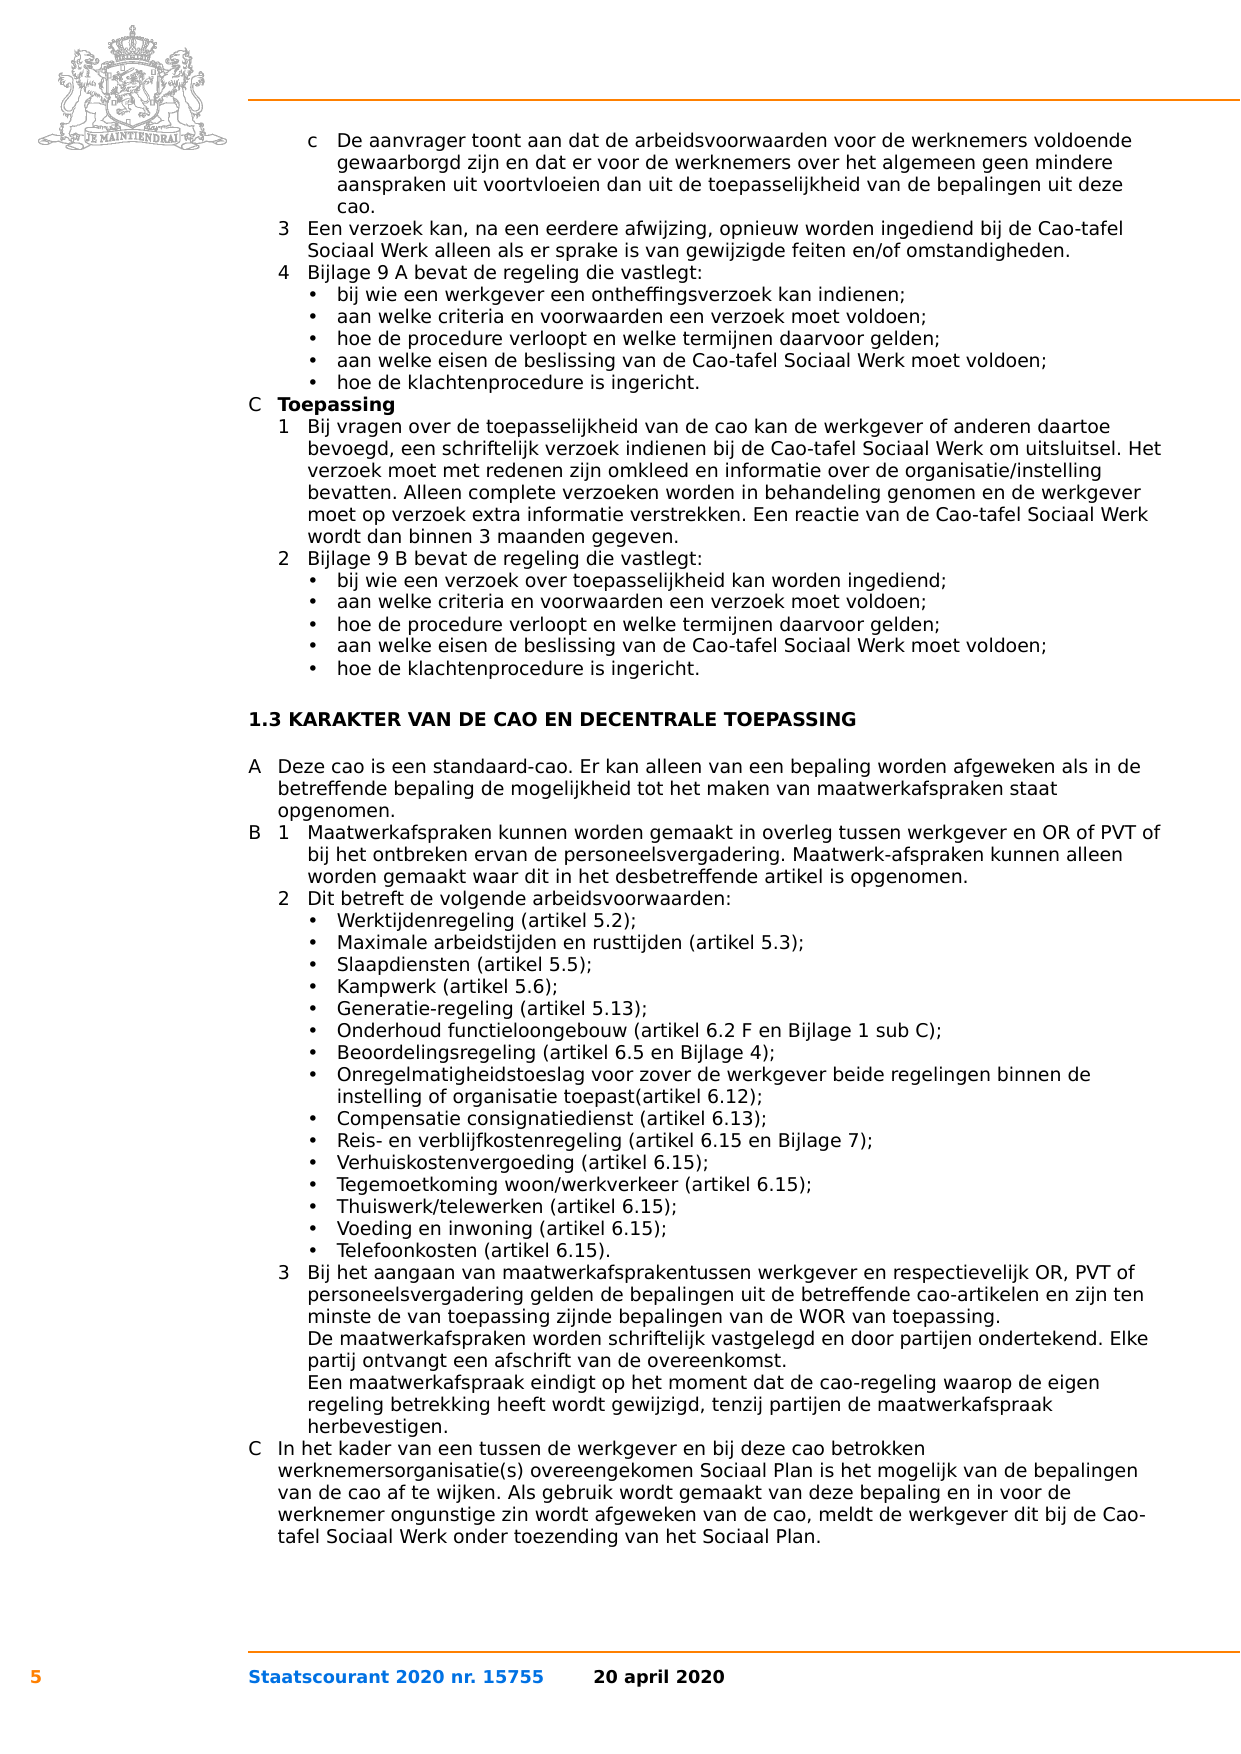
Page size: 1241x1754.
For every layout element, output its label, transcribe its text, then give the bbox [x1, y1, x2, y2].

text • Slaapdiensten (artikel 5.5); [307, 954, 1163, 976]
text 3 Een verzoek kan, na een eerdere afwijzing, opnieuw worden ingediend bij de Cao-tafel Sociaal Werk alleen als er sprake is van gewijzigde feiten en/of omstandigheden. [278, 218, 1163, 262]
text • bij wie een verzoek over toepasselijkheid kan worden ingediend; [307, 569, 1163, 591]
text B 1 Maatwerkafspraken kunnen worden gemaakt in overleg tussen werkgever en OR of PVT of bij het ontbreken ervan de personeelsvergadering. Maatwerk-afspraken kunnen alleen worden gemaakt waar dit in het desbetreffende artikel is opgenomen. [248, 822, 1163, 888]
text • Verhuiskostenvergoeding (artikel 6.15); [307, 1152, 1163, 1174]
text • aan welke eisen de beslissing van de Cao-tafel Sociaal Werk moet voldoen; [307, 635, 1163, 657]
text 2 Dit betreft de volgende arbeidsvoorwaarden: [278, 888, 1163, 910]
text • Telefoonkosten (artikel 6.15). [307, 1240, 1163, 1262]
text • hoe de klachtenprocedure is ingericht. [307, 657, 1163, 679]
text 1 Bij vragen over de toepasselijkheid van de cao kan de werkgever of anderen daartoe bevoegd, een schriftelijk verzoek indienen bij de Cao-tafel Sociaal Werk om uitsluitsel. Het verzoek moet met redenen zijn omkleed en informatie over de organisatie/instelling bevatten. Alleen complete verzoeken worden in behandeling genomen en de werkgever moet op verzoek extra informatie verstrekken. Een reactie van de Cao-tafel Sociaal Werk wordt dan binnen 3 maanden gegeven. [278, 416, 1163, 547]
text 3 Bij het aangaan van maatwerkafsprakentussen werkgever en respectievelijk OR, PVT of personeelsvergadering gelden de bepalingen uit de betreffende cao-artikelen en zijn ten minste de van toepassing zijnde bepalingen van de WOR van toepassing. [278, 1262, 1163, 1328]
text • aan welke criteria en voorwaarden een verzoek moet voldoen; [307, 306, 1163, 328]
text C Toepassing [248, 394, 1163, 416]
text 2 Bijlage 9 B bevat de regeling die vastlegt: [278, 547, 1163, 569]
text • aan welke criteria en voorwaarden een verzoek moet voldoen; [307, 591, 1163, 613]
text • hoe de procedure verloopt en welke termijnen daarvoor gelden; [307, 613, 1163, 635]
text c De aanvrager toont aan dat de arbeidsvoorwaarden voor de werknemers voldoende gewaarborgd zijn en dat er voor de werknemers over het algemeen geen mindere aanspraken uit voortvloeien dan uit de toepasselijkheid van de bepalingen uit deze cao. [307, 130, 1163, 218]
text • Beoordelingsregeling (artikel 6.5 en Bijlage 4); [307, 1042, 1163, 1064]
text • Kampwerk (artikel 5.6); [307, 976, 1163, 998]
subtitle 1.3 KARAKTER VAN DE CAO EN DECENTRALE TOEPASSING [248, 709, 1163, 731]
text • Voeding en inwoning (artikel 6.15); [307, 1218, 1163, 1240]
text 4 Bijlage 9 A bevat de regeling die vastlegt: [278, 262, 1163, 284]
text • hoe de klachtenprocedure is ingericht. [307, 372, 1163, 394]
text De maatwerkafspraken worden schriftelijk vastgelegd en door partijen ondertekend. Elke partij ontvangt een afschrift van de overeenkomst. [307, 1328, 1163, 1372]
text C In het kader van een tussen de werkgever en bij deze cao betrokken werknemersorganisatie(s) overeengekomen Sociaal Plan is het mogelijk van de bepalingen van de cao af te wijken. Als gebruik wordt gemaakt van deze bepaling en in voor de werknemer ongunstige zin wordt afgeweken van de cao, meldt de werkgever dit bij de Cao-tafel Sociaal Werk onder toezending van het Sociaal Plan. [248, 1438, 1163, 1548]
text • bij wie een werkgever een ontheffingsverzoek kan indienen; [307, 284, 1163, 306]
text • Onregelmatigheidstoeslag voor zover de werkgever beide regelingen binnen de instelling of organisatie toepast(artikel 6.12); [307, 1064, 1163, 1108]
text • Onderhoud functieloongebouw (artikel 6.2 F en Bijlage 1 sub C); [307, 1020, 1163, 1042]
text • Thuiswerk/telewerken (artikel 6.15); [307, 1196, 1163, 1218]
text • Werktijdenregeling (artikel 5.2); [307, 910, 1163, 932]
text Een maatwerkafspraak eindigt op het moment dat de cao-regeling waarop de eigen regeling betrekking heeft wordt gewijzigd, tenzij partijen de maatwerkafspraak herbevestigen. [307, 1372, 1163, 1438]
text • hoe de procedure verloopt en welke termijnen daarvoor gelden; [307, 328, 1163, 350]
picture [38, 25, 227, 150]
text • Generatie-regeling (artikel 5.13); [307, 998, 1163, 1020]
text • Maximale arbeidstijden en rusttijden (artikel 5.3); [307, 932, 1163, 954]
text • aan welke eisen de beslissing van de Cao-tafel Sociaal Werk moet voldoen; [307, 350, 1163, 372]
text A Deze cao is een standaard-cao. Er kan alleen van een bepaling worden afgeweken als in de betreffende bepaling de mogelijkheid tot het maken van maatwerkafspraken staat opgenomen. [248, 756, 1163, 822]
text • Tegemoetkoming woon/werkverkeer (artikel 6.15); [307, 1174, 1163, 1196]
text • Compensatie consignatiedienst (artikel 6.13); [307, 1108, 1163, 1130]
text • Reis- en verblijfkostenregeling (artikel 6.15 en Bijlage 7); [307, 1130, 1163, 1152]
